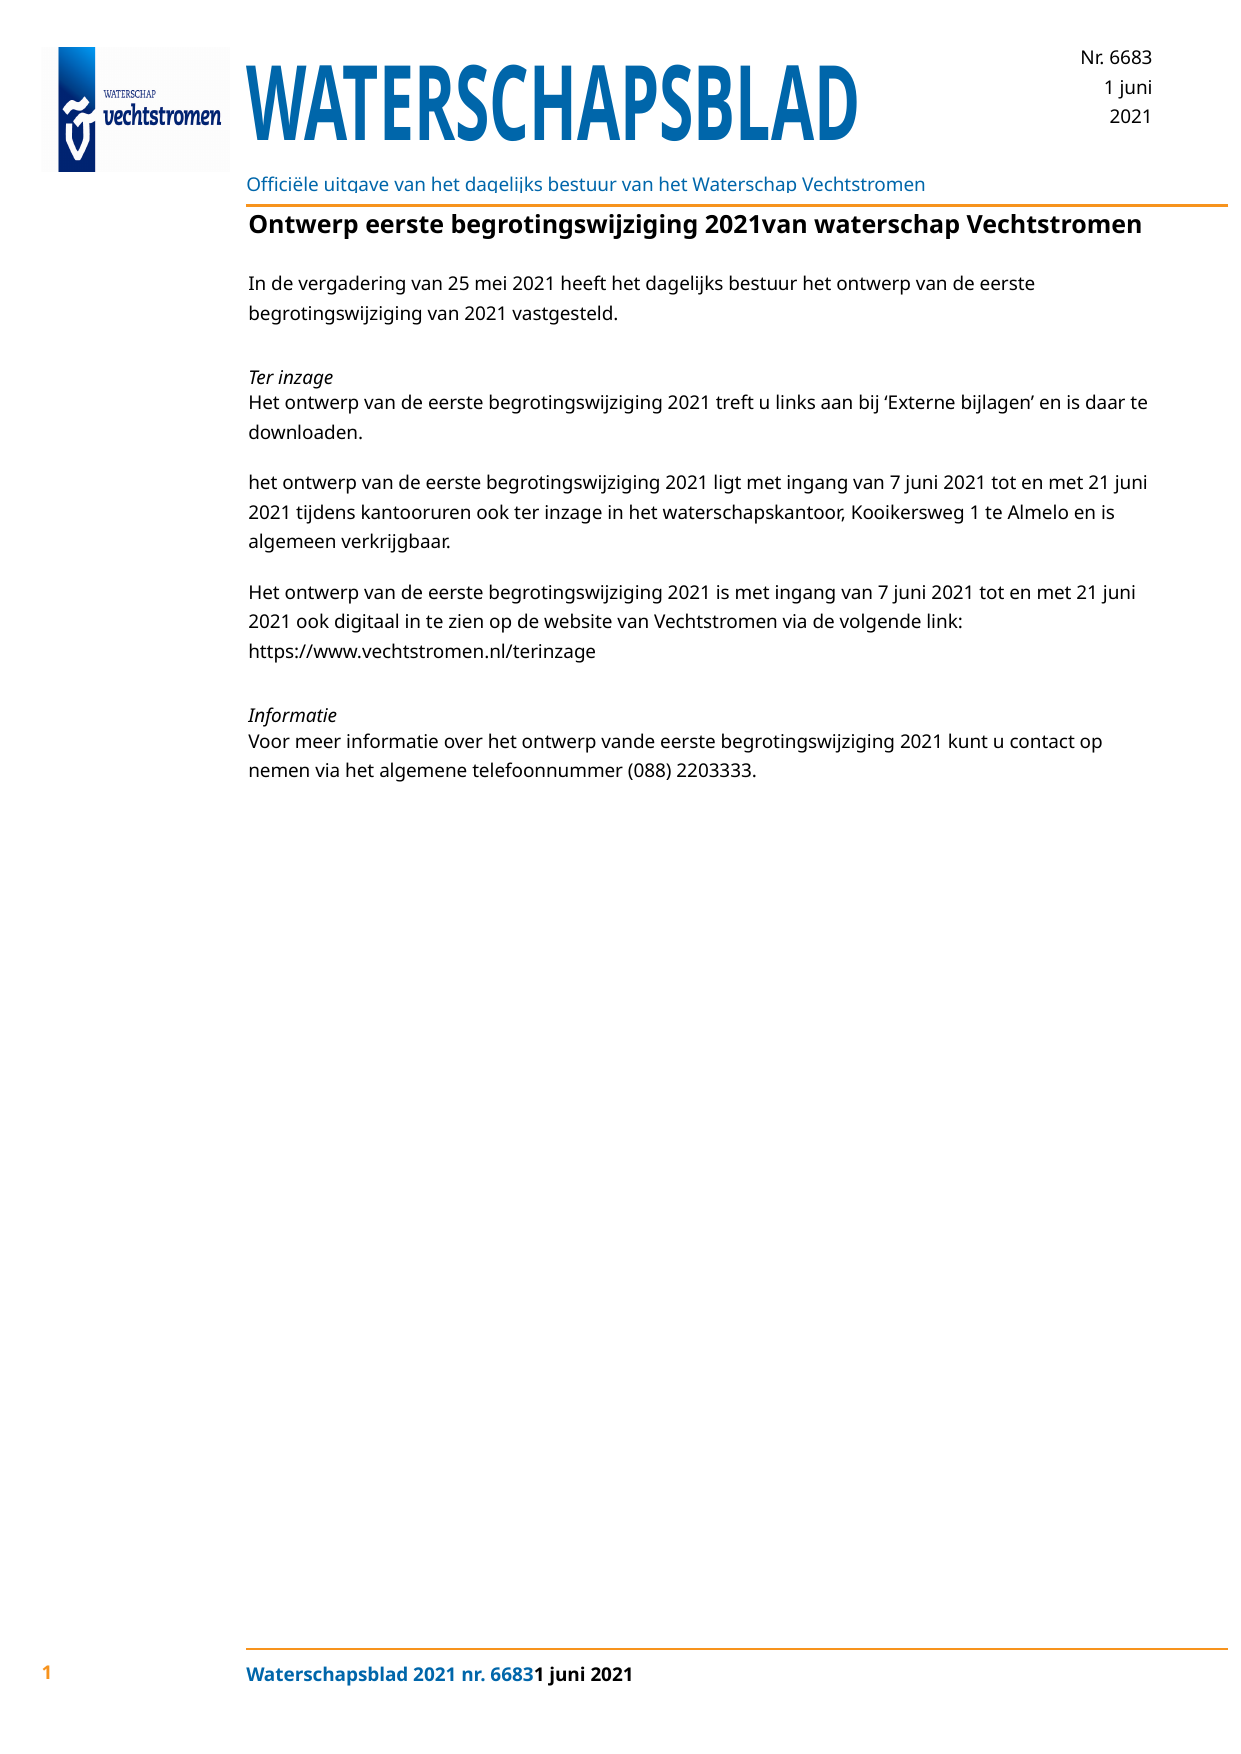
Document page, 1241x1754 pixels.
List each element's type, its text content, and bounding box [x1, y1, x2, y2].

text Informatie [248, 702, 1152, 728]
picture [41, 47, 231, 172]
text In de vergadering van 25 mei 2021 heeft het dagelijks bestuur het ontwerp van de eerste begrotingswijziging van 2021 vastgesteld. [248, 270, 1152, 326]
text Voor meer informatie over het ontwerp vande eerste begrotingswijziging 2021 kunt u contact op nemen via het algemene telefoonnummer (088) 2203333. [248, 728, 1152, 783]
text Ontwerp eerste begrotingswijziging 2021van waterschap Vechtstromen [248, 207, 1152, 241]
text het ontwerp van de eerste begrotingswijziging 2021 ligt met ingang van 7 juni 2021 tot en met 21 juni 2021 tijdens kantooruren ook ter inzage in het waterschapskantoor, Kooikersweg 1 te Almelo en is algemeen verkrijgbaar. [248, 469, 1152, 554]
text Ter inzage [248, 364, 1152, 389]
text Het ontwerp van de eerste begrotingswijziging 2021 is met ingang van 7 juni 2021 tot en met 21 juni 2021 ook digitaal in te zien op de website van Vechtstromen via de volgende link: https://www.vechtstromen.nl/terinzage [248, 579, 1152, 664]
text Het ontwerp van de eerste begrotingswijziging 2021 treft u links aan bij ‘Externe bijlagen’ en is daar te downloaden. [248, 389, 1152, 445]
